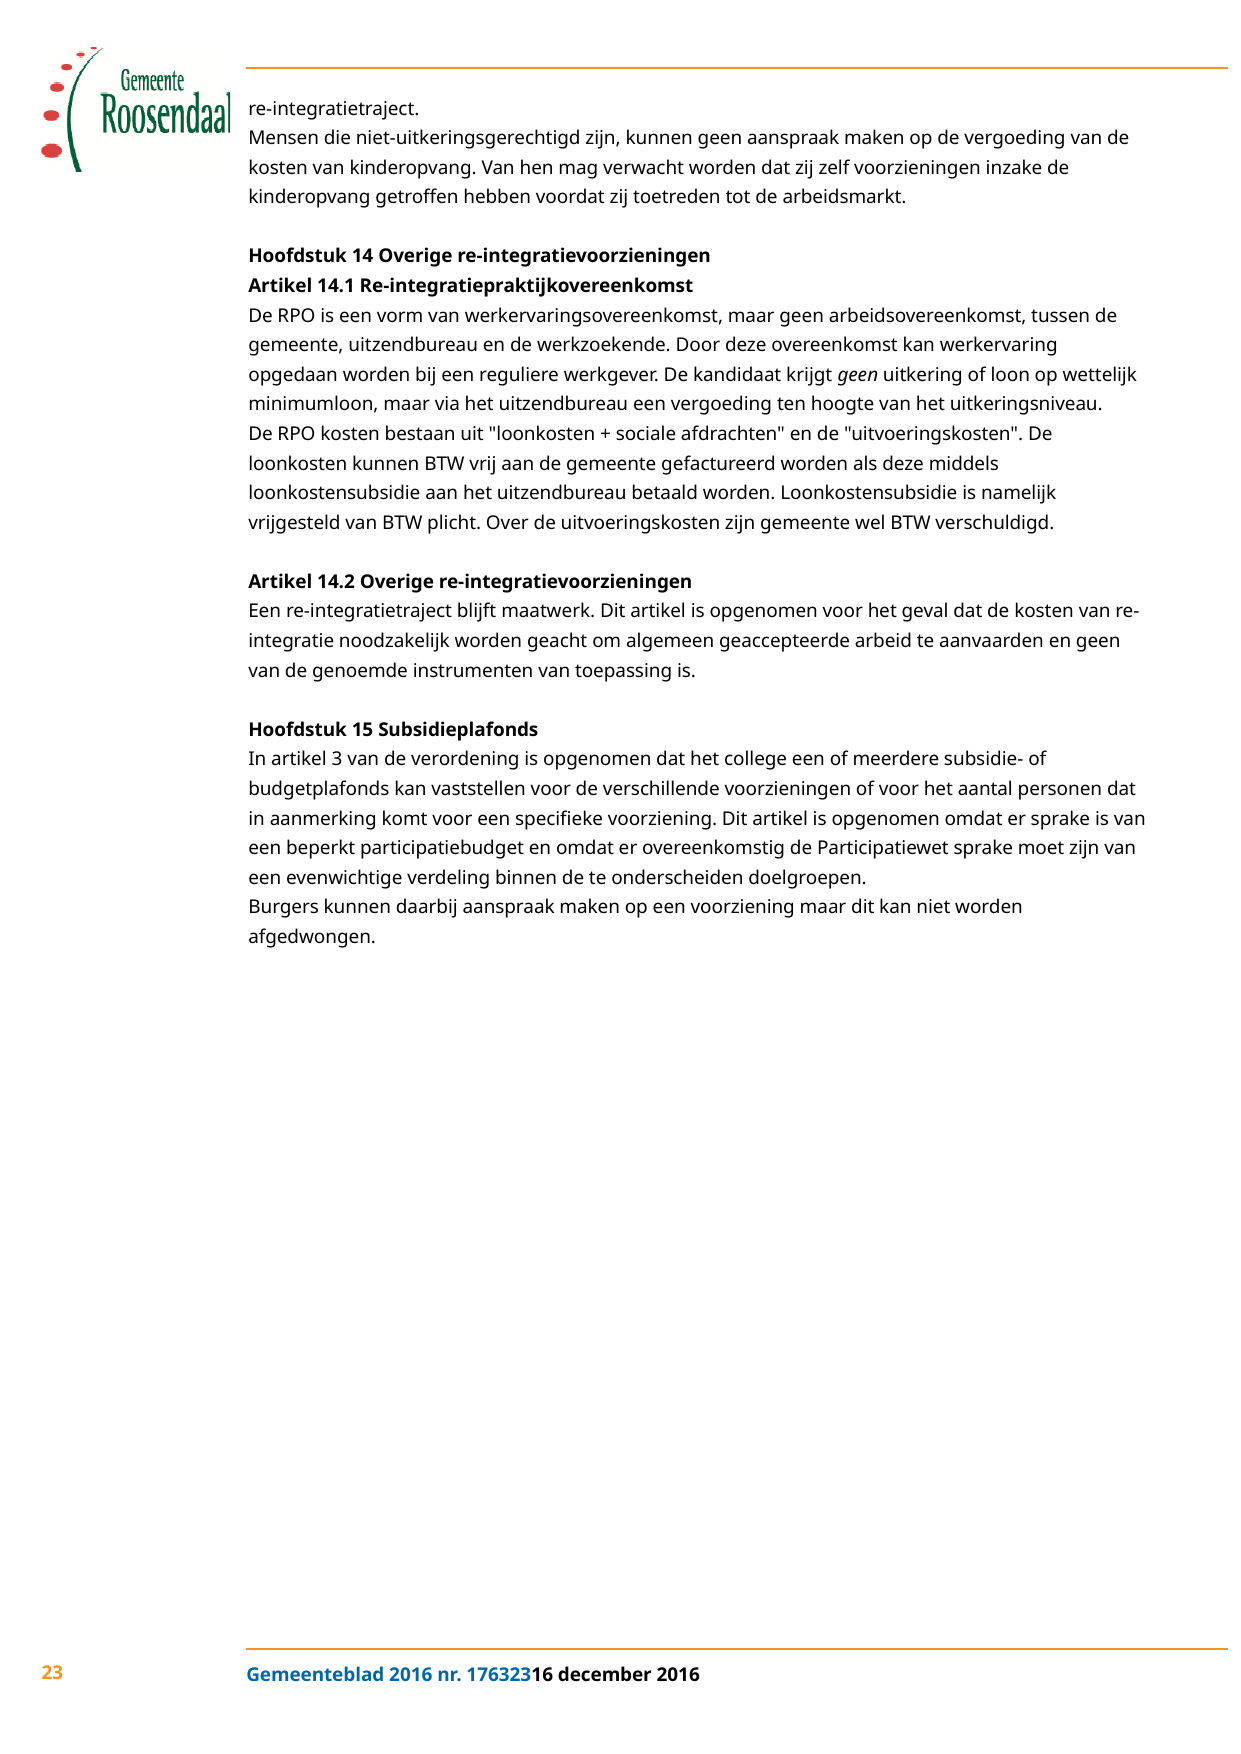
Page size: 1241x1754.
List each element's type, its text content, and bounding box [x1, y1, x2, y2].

text Hoofdstuk 14 Overige re-integratievoorzieningen [248, 243, 1152, 268]
text In artikel 3 van de verordening is opgenomen dat het college een of meerdere subsidie- of budgetplafonds kan vaststellen voor de verschillende voorzieningen of voor het aantal personen dat in aanmerking komt voor een specifieke voorziening. Dit artikel is opgenomen omdat er sprake is van een beperkt participatiebudget en omdat er overeenkomstig de Participatiewet sprake moet zijn van een evenwichtige verdeling binnen de te onderscheiden doelgroepen. [248, 746, 1152, 890]
text Een re-integratietraject blijft maatwerk. Dit artikel is opgenomen voor het geval dat de kosten van re-integratie noodzakelijk worden geacht om algemeen geaccepteerde arbeid te aanvaarden en geen van de genoemde instrumenten van toepassing is. [248, 598, 1152, 683]
text De RPO is een vorm van werkervaringsovereenkomst, maar geen arbeidsovereenkomst, tussen de gemeente, uitzendbureau en de werkzoekende. Door deze overeenkomst kan werkervaring opgedaan worden bij een reguliere werkgever. De kandidaat krijgt geen uitkering of loon op wettelijk minimumloon, maar via het uitzendbureau een vergoeding ten hoogte van het uitkeringsniveau. [248, 302, 1152, 416]
text Artikel 14.1 Re-integratiepraktijkovereenkomst [248, 272, 1152, 298]
text Burgers kunnen daarbij aanspraak maken op een voorziening maar dit kan niet worden afgedwongen. [248, 893, 1152, 949]
text Hoofdstuk 15 Subsidieplafonds [248, 716, 1152, 742]
picture [41, 47, 231, 172]
text re-integratietraject. [248, 95, 1152, 121]
text Mensen die niet-uitkeringsgerechtigd zijn, kunnen geen aanspraak maken op de vergoeding van de kosten van kinderopvang. Van hen mag verwacht worden dat zij zelf voorzieningen inzake de kinderopvang getroffen hebben voordat zij toetreden tot de arbeidsmarkt. [248, 124, 1152, 209]
text De RPO kosten bestaan uit "loonkosten + sociale afdrachten" en de "uitvoeringskosten". De loonkosten kunnen BTW vrij aan de gemeente gefactureerd worden als deze middels loonkostensubsidie aan het uitzendbureau betaald worden. Loonkostensubsidie is namelijk vrijgesteld van BTW plicht. Over de uitvoeringskosten zijn gemeente wel BTW verschuldigd. [248, 420, 1152, 535]
text Artikel 14.2 Overige re-integratievoorzieningen [248, 568, 1152, 594]
